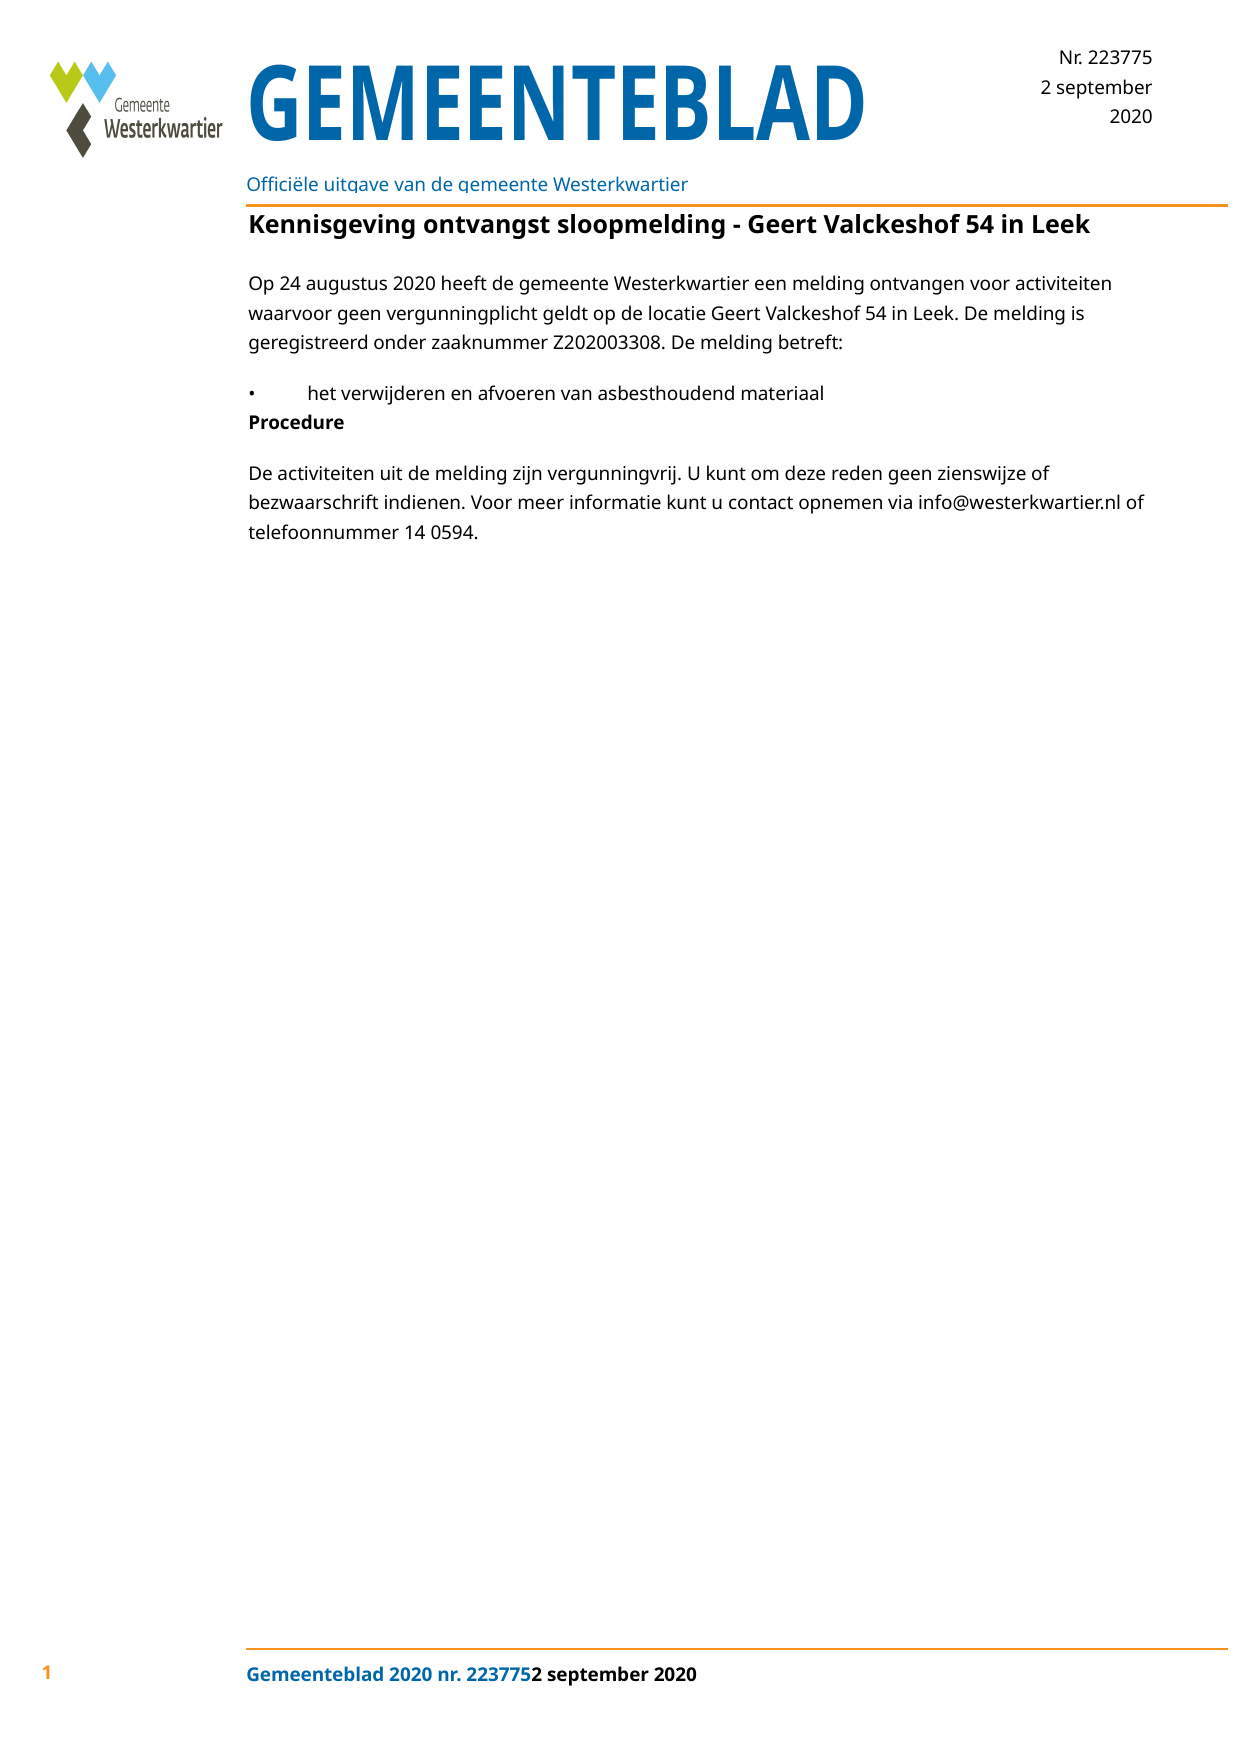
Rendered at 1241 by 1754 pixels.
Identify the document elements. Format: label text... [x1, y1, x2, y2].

text De activiteiten uit de melding zijn vergunningvrij. U kunt om deze reden geen zienswijze of bezwaarschrift indienen. Voor meer informatie kunt u contact opnemen via info@westerkwartier.nl of telefoonnummer 14 0594. [248, 460, 1152, 545]
text Op 24 augustus 2020 heeft de gemeente Westerkwartier een melding ontvangen voor activiteiten waarvoor geen vergunningplicht geldt op de locatie Geert Valckeshof 54 in Leek. De melding is geregistreerd onder zaaknummer Z202003308. De melding betreft: [248, 270, 1152, 355]
text Kennisgeving ontvangst sloopmelding - Geert Valckeshof 54 in Leek [248, 207, 1152, 241]
picture [41, 47, 231, 172]
list het verwijderen en afvoeren van asbesthoudend materiaal [248, 380, 1152, 406]
text Procedure [248, 409, 1152, 435]
